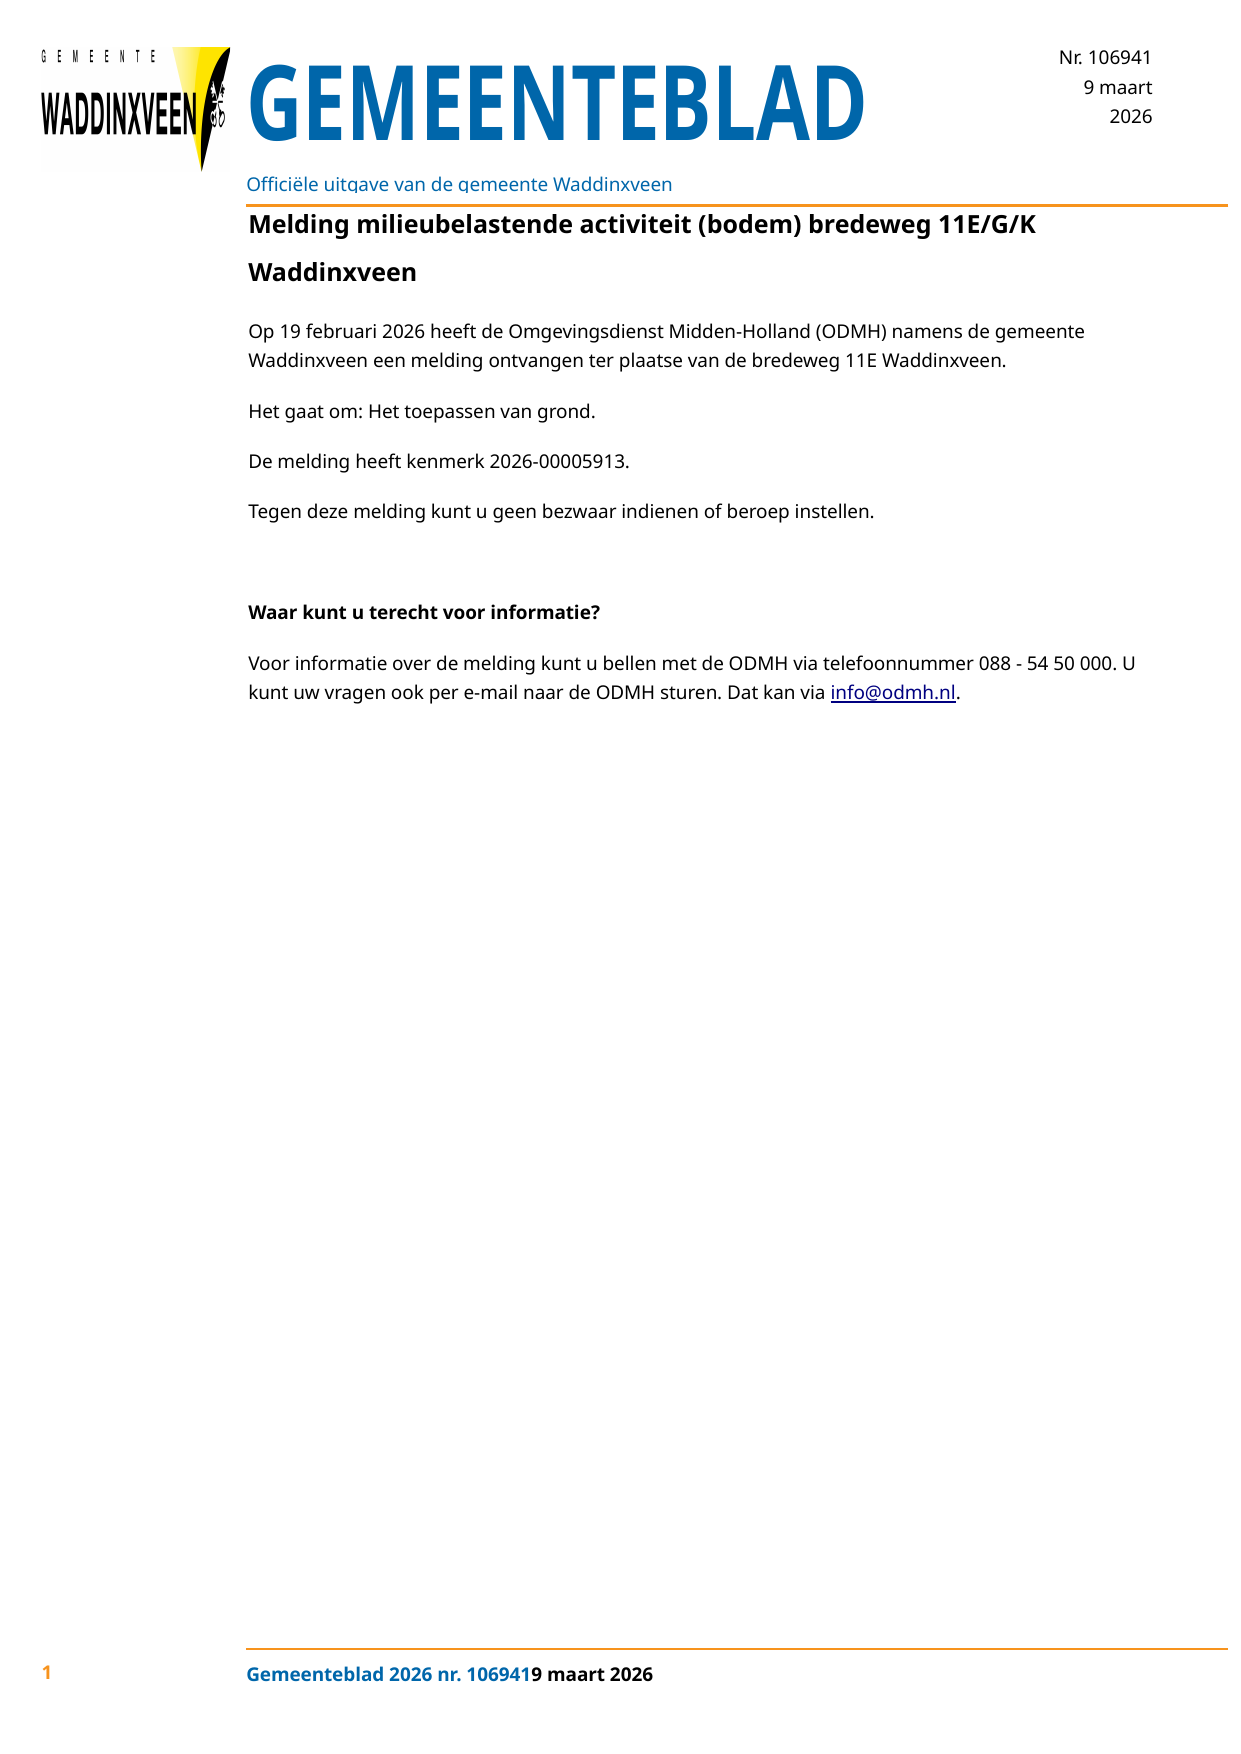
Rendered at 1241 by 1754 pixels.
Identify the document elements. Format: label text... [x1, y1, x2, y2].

picture [41, 47, 231, 172]
text Het gaat om: Het toepassen van grond. [248, 398, 1152, 424]
text Melding milieubelastende activiteit (bodem) bredeweg 11E/G/K Waddinxveen [248, 207, 1152, 288]
text Voor informatie over de melding kunt u bellen met de ODMH via telefoonnummer 088 - 54 50 000. U kunt uw vragen ook per e-mail naar de ODMH sturen. Dat kan via info@odmh.nl. [248, 650, 1152, 705]
text Tegen deze melding kunt u geen bezwaar indienen of beroep instellen. [248, 499, 1152, 524]
text De melding heeft kenmerk 2026-00005913. [248, 448, 1152, 474]
text Op 19 februari 2026 heeft de Omgevingsdienst Midden-Holland (ODMH) namens de gemeente Waddinxveen een melding ontvangen ter plaatse van de bredeweg 11E Waddinxveen. [248, 318, 1152, 373]
text Waar kunt u terecht voor informatie? [248, 599, 1152, 625]
